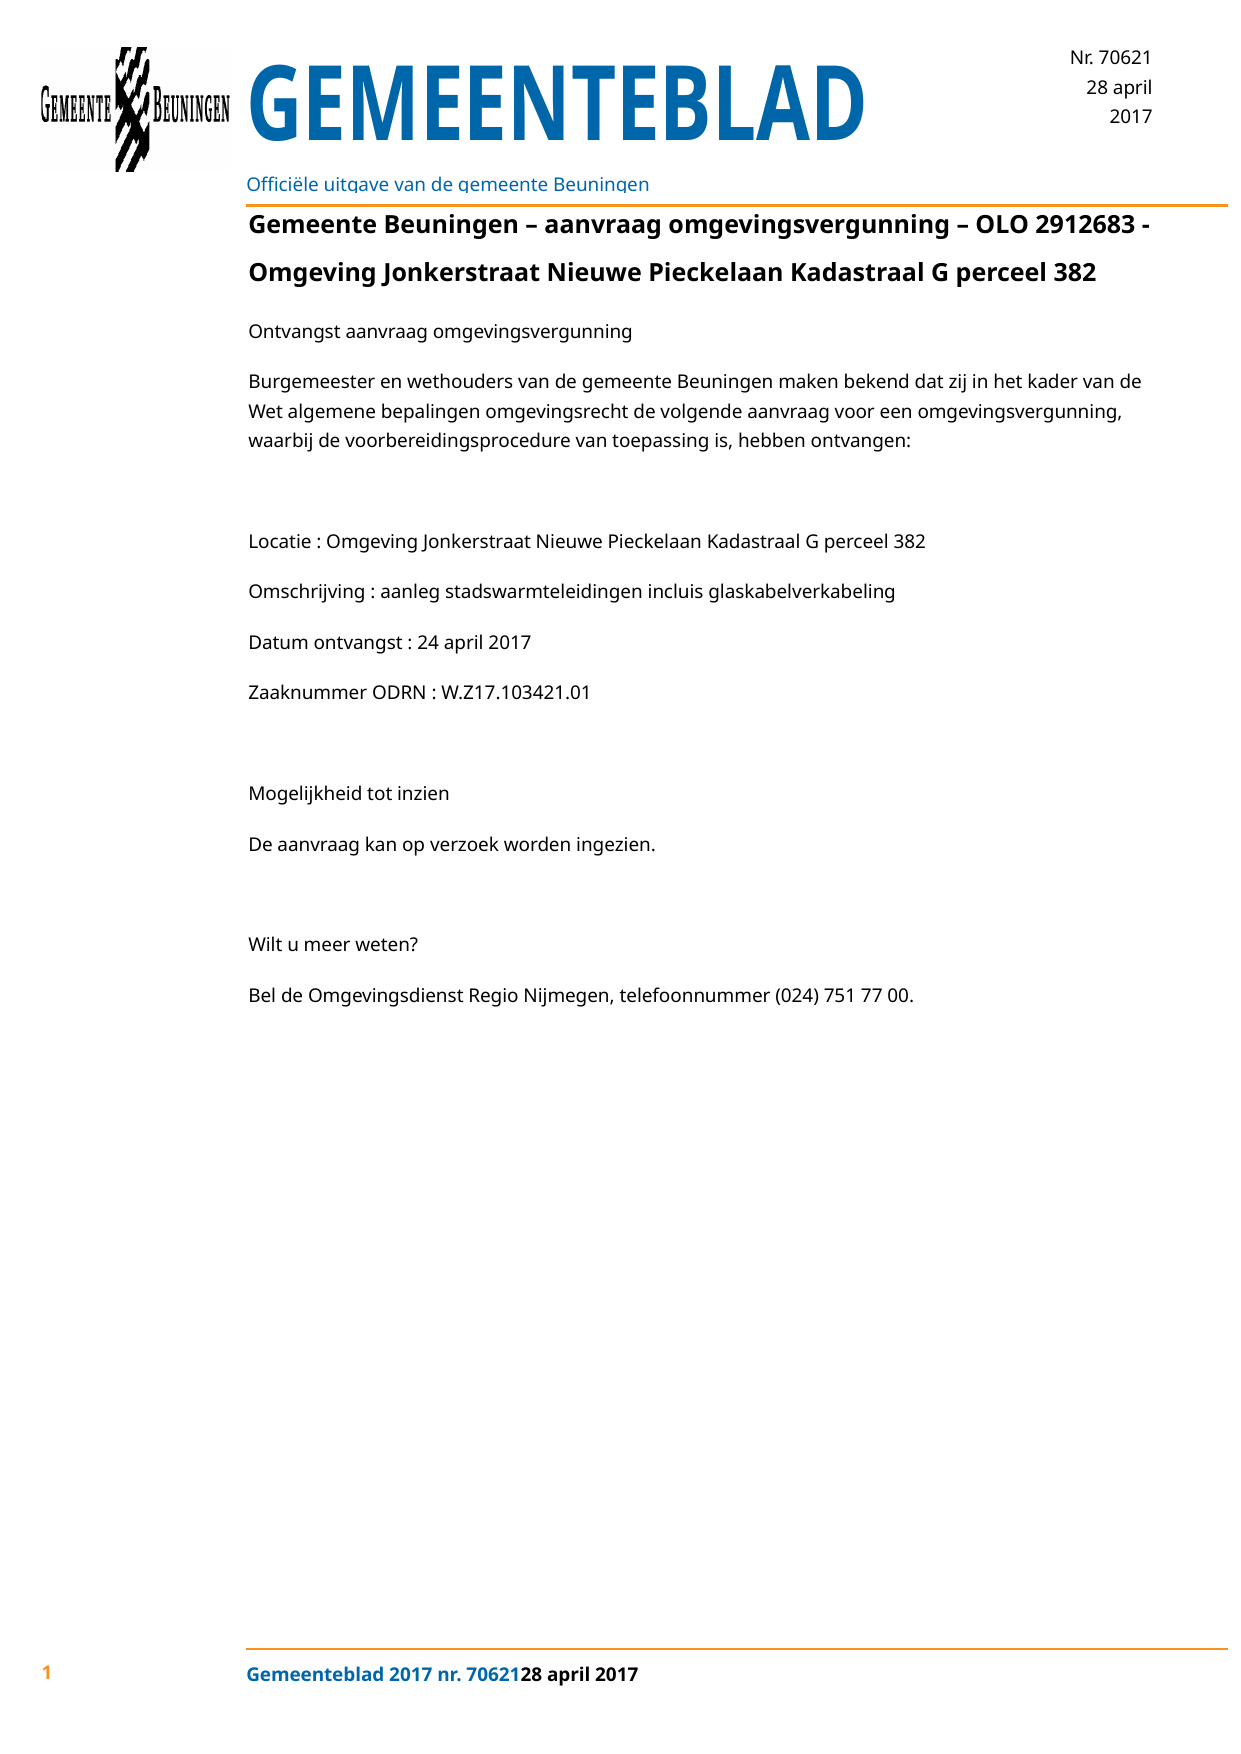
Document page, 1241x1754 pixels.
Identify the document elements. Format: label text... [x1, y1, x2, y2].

text Mogelijkheid tot inzien [248, 780, 1152, 806]
text Wilt u meer weten? [248, 932, 1152, 957]
picture [41, 47, 231, 172]
text Datum ontvangst : 24 april 2017 [248, 629, 1152, 655]
text Omschrijving : aanleg stadswarmteleidingen incluis glaskabelverkabeling [248, 579, 1152, 604]
text Gemeente Beuningen – aanvraag omgevingsvergunning – OLO 2912683 - Omgeving Jonkerstraat Nieuwe Pieckelaan Kadastraal G perceel 382 [248, 207, 1152, 288]
text Burgemeester en wethouders van de gemeente Beuningen maken bekend dat zij in het kader van de Wet algemene bepalingen omgevingsrecht de volgende aanvraag voor een omgevingsvergunning, waarbij de voorbereidingsprocedure van toepassing is, hebben ontvangen: [248, 368, 1152, 453]
text Locatie : Omgeving Jonkerstraat Nieuwe Pieckelaan Kadastraal G perceel 382 [248, 528, 1152, 554]
text Ontvangst aanvraag omgevingsvergunning [248, 318, 1152, 344]
text Zaaknummer ODRN : W.Z17.103421.01 [248, 679, 1152, 705]
text Bel de Omgevingsdienst Regio Nijmegen, telefoonnummer (024) 751 77 00. [248, 982, 1152, 1008]
text De aanvraag kan op verzoek worden ingezien. [248, 831, 1152, 857]
